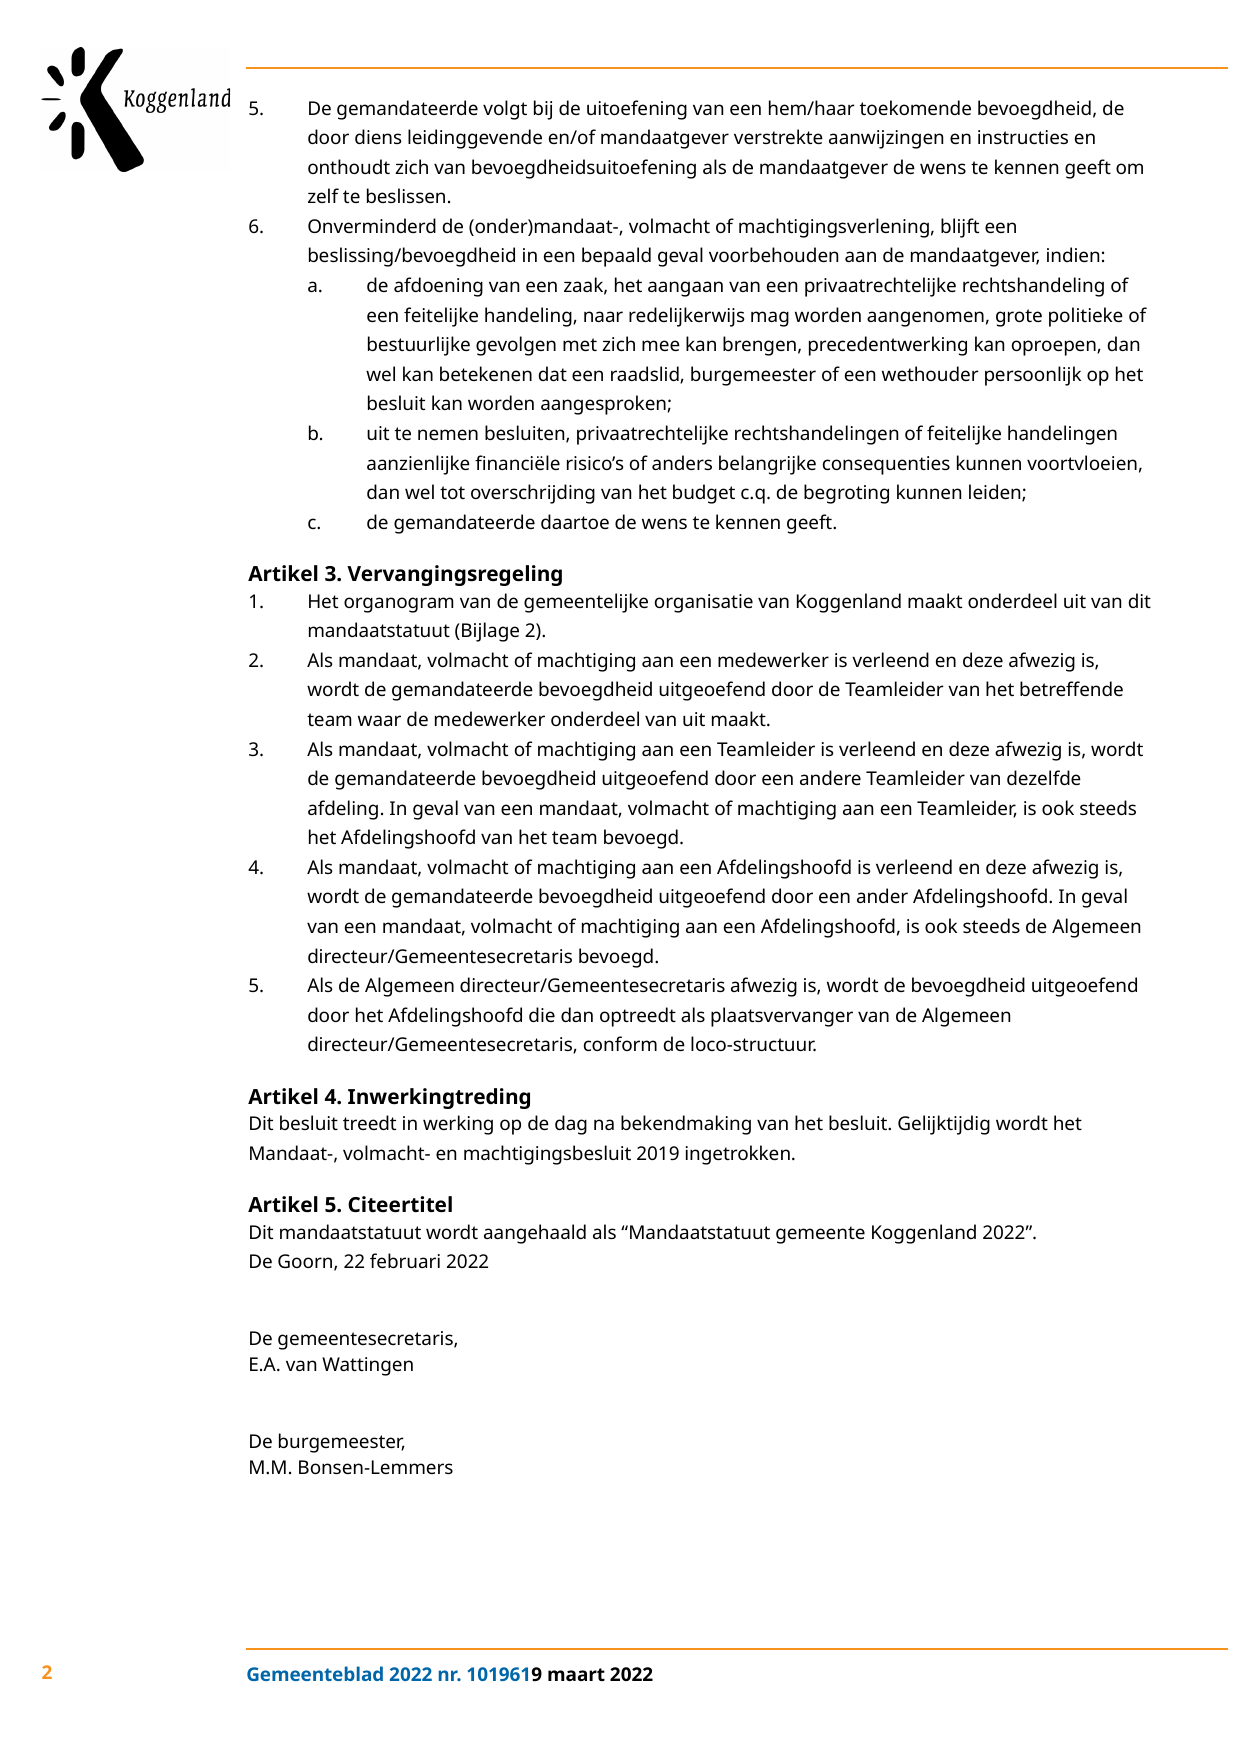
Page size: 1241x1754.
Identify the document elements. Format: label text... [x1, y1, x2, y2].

list Als mandaat, volmacht of machtiging aan een Afdelingshoofd is verleend en deze afwezig is, wordt de gemandateerde bevoegdheid uitgeoefend door een ander Afdelingshoofd. In geval van een mandaat, volmacht of machtiging aan een Afdelingshoofd, is ook steeds de Algemeen directeur/Gemeentesecretaris bevoegd. [248, 854, 1152, 968]
picture [41, 47, 231, 172]
text M.M. Bonsen-Lemmers [248, 1454, 1152, 1480]
text Artikel 5. Citeertitel [248, 1190, 1152, 1219]
list Onverminderd de (onder)mandaat-, volmacht of machtigingsverlening, blijft een beslissing/bevoegdheid in een bepaald geval voorbehouden aan de mandaatgever, indien: [248, 213, 1152, 268]
text Dit besluit treedt in werking op de dag na bekendmaking van het besluit. Gelijktijdig wordt het Mandaat-, volmacht- en machtigingsbesluit 2019 ingetrokken. [248, 1110, 1152, 1166]
list de afdoening van een zaak, het aangaan van een privaatrechtelijke rechtshandeling of een feitelijke handeling, naar redelijkerwijs mag worden aangenomen, grote politieke of bestuurlijke gevolgen met zich mee kan brengen, precedentwerking kan oproepen, dan wel kan betekenen dat een raadslid, burgemeester of een wethouder persoonlijk op het besluit kan worden aangesproken; [307, 272, 1152, 416]
list de gemandateerde daartoe de wens te kennen geeft. [307, 509, 1152, 535]
list Als de Algemeen directeur/Gemeentesecretaris afwezig is, wordt de bevoegdheid uitgeoefend door het Afdelingshoofd die dan optreedt als plaatsvervanger van de Algemeen directeur/Gemeentesecretaris, conform de loco-structuur. [248, 972, 1152, 1057]
text De Goorn, 22 februari 2022 [248, 1248, 1152, 1274]
text De gemeentesecretaris, [248, 1326, 1152, 1351]
list Het organogram van de gemeentelijke organisatie van Koggenland maakt onderdeel uit van dit mandaatstatuut (Bijlage 2). [248, 588, 1152, 643]
text E.A. van Wattingen [248, 1351, 1152, 1377]
list Als mandaat, volmacht of machtiging aan een medewerker is verleend en deze afwezig is, wordt de gemandateerde bevoegdheid uitgeoefend door de Teamleider van het betreffende team waar de medewerker onderdeel van uit maakt. [248, 647, 1152, 732]
text Artikel 4. Inwerkingtreding [248, 1082, 1152, 1110]
list Als mandaat, volmacht of machtiging aan een Teamleider is verleend en deze afwezig is, wordt de gemandateerde bevoegdheid uitgeoefend door een andere Teamleider van dezelfde afdeling. In geval van een mandaat, volmacht of machtiging aan een Teamleider, is ook steeds het Afdelingshoofd van het team bevoegd. [248, 736, 1152, 850]
list De gemandateerde volgt bij de uitoefening van een hem/haar toekomende bevoegdheid, de door diens leidinggevende en/of mandaatgever verstrekte aanwijzingen en instructies en onthoudt zich van bevoegdheidsuitoefening als de mandaatgever de wens te kennen geeft om zelf te beslissen. [248, 95, 1152, 209]
list uit te nemen besluiten, privaatrechtelijke rechtshandelingen of feitelijke handelingen aanzienlijke financiële risico’s of anders belangrijke consequenties kunnen voortvloeien, dan wel tot overschrijding van het budget c.q. de begroting kunnen leiden; [307, 420, 1152, 505]
text Dit mandaatstatuut wordt aangehaald als “Mandaatstatuut gemeente Koggenland 2022”. [248, 1219, 1152, 1244]
text De burgemeester, [248, 1428, 1152, 1454]
text Artikel 3. Vervangingsregeling [248, 559, 1152, 588]
